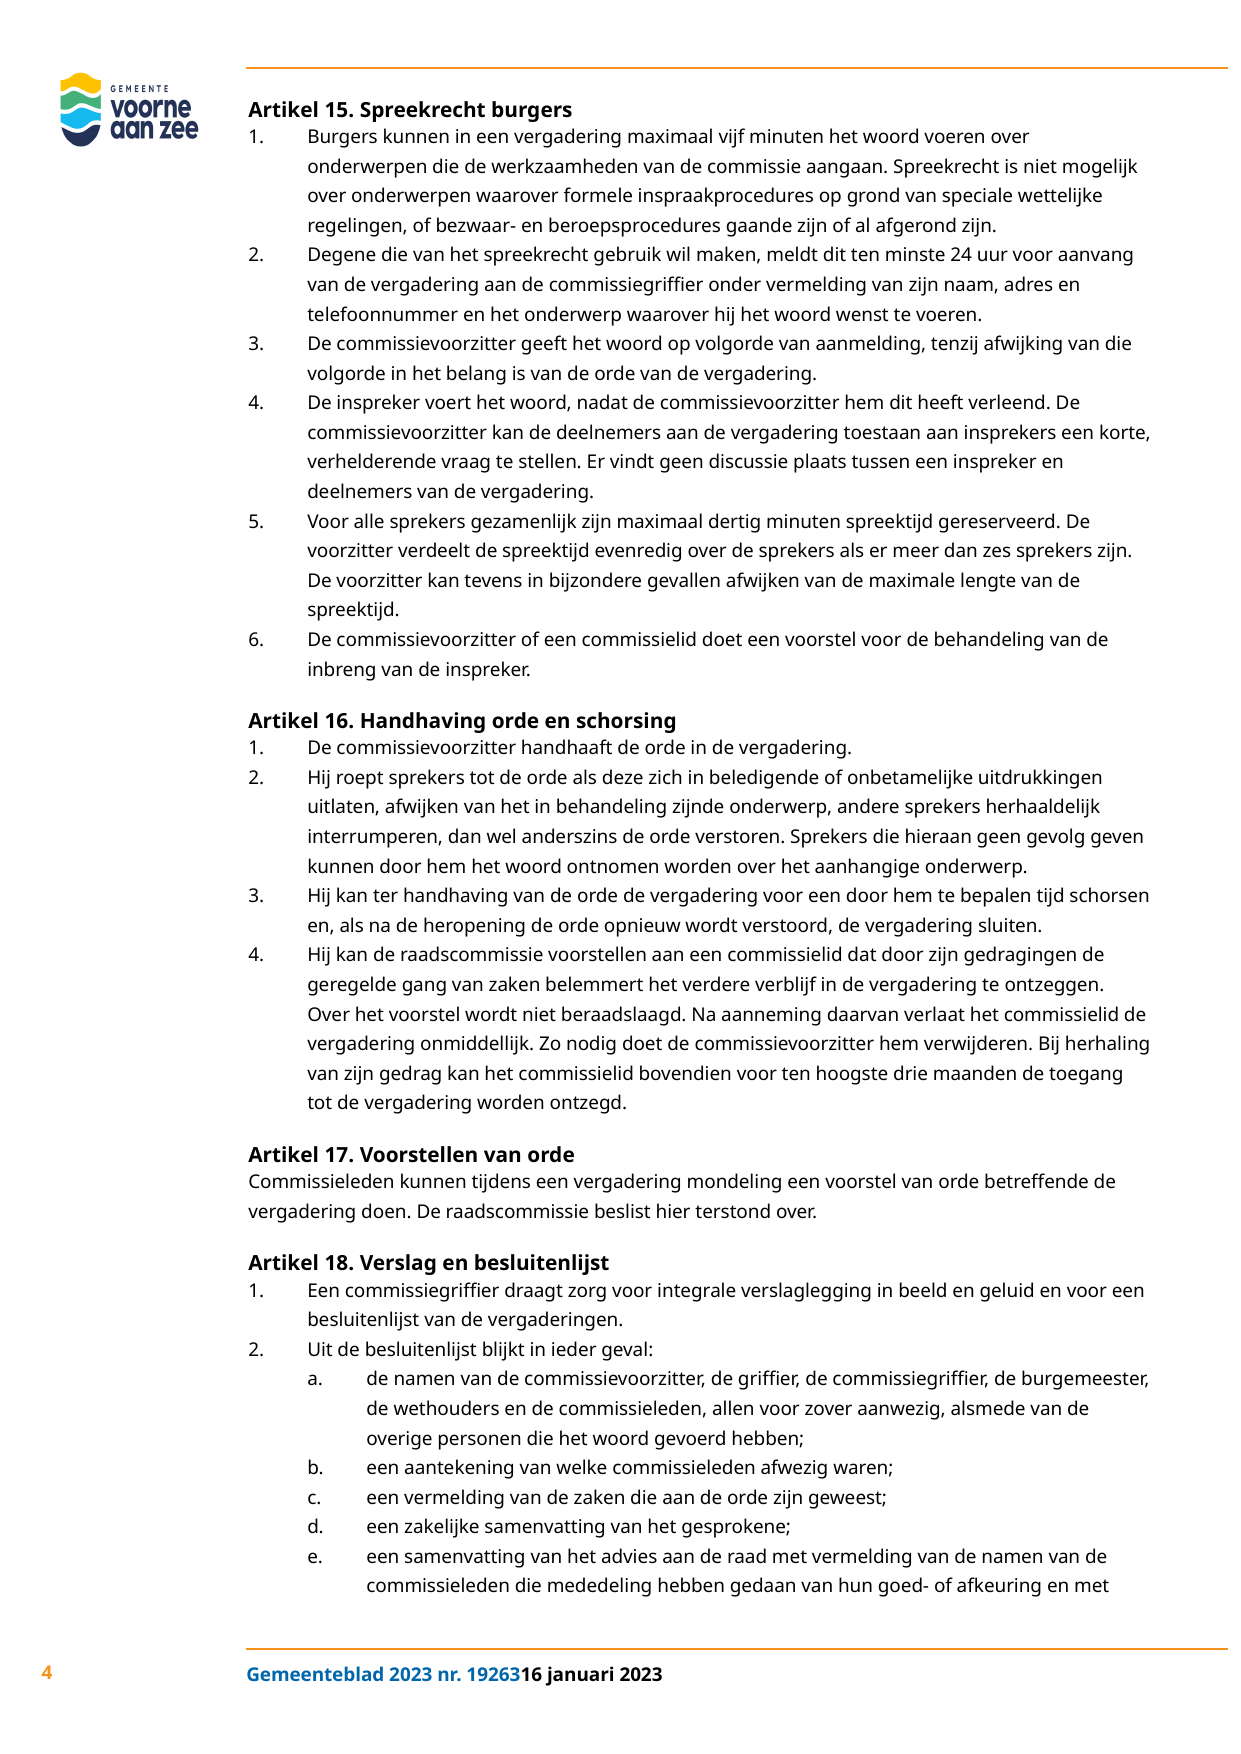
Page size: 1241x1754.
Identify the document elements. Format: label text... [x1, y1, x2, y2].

list een aantekening van welke commissieleden afwezig waren; [307, 1454, 1152, 1480]
list de namen van de commissievoorzitter, de griffier, de commissiegriffier, de burgemeester, de wethouders en de commissieleden, allen voor zover aanwezig, alsmede van de overige personen die het woord gevoerd hebben; [307, 1366, 1152, 1451]
text Artikel 16. Handhaving orde en schorsing [248, 706, 1152, 734]
text Artikel 17. Voorstellen van orde [248, 1140, 1152, 1168]
text Commissieleden kunnen tijdens een vergadering mondeling een voorstel van orde betreffende de vergadering doen. De raadscommissie beslist hier terstond over. [248, 1168, 1152, 1224]
list De commissievoorzitter geeft het woord op volgorde van aanmelding, tenzij afwijking van die volgorde in het belang is van de orde van de vergadering. [248, 330, 1152, 386]
list Burgers kunnen in een vergadering maximaal vijf minuten het woord voeren over onderwerpen die de werkzaamheden van de commissie aangaan. Spreekrecht is niet mogelijk over onderwerpen waarover formele inspraakprocedures op grond van speciale wettelijke regelingen, of bezwaar- en beroepsprocedures gaande zijn of al afgerond zijn. [248, 123, 1152, 238]
text Artikel 15. Spreekrecht burgers [248, 95, 1152, 123]
list De commissievoorzitter handhaaft de orde in de vergadering. [248, 734, 1152, 760]
picture [41, 47, 231, 172]
list Degene die van het spreekrecht gebruik wil maken, meldt dit ten minste 24 uur voor aanvang van de vergadering aan de commissiegriffier onder vermelding van zijn naam, adres en telefoonnummer en het onderwerp waarover hij het woord wenst te voeren. [248, 242, 1152, 326]
list Uit de besluitenlijst blijkt in ieder geval: [248, 1336, 1152, 1362]
list Een commissiegriffier draagt zorg voor integrale verslaglegging in beeld en geluid en voor een besluitenlijst van de vergaderingen. [248, 1277, 1152, 1332]
list een zakelijke samenvatting van het gesprokene; [307, 1513, 1152, 1539]
list een vermelding van de zaken die aan de orde zijn geweest; [307, 1484, 1152, 1510]
list De commissievoorzitter of een commissielid doet een voorstel voor de behandeling van de inbreng van de inspreker. [248, 626, 1152, 681]
text Artikel 18. Verslag en besluitenlijst [248, 1248, 1152, 1277]
list een samenvatting van het advies aan de raad met vermelding van de namen van de commissieleden die mededeling hebben gedaan van hun goed- of afkeuring en met [307, 1543, 1152, 1598]
list Hij kan de raadscommissie voorstellen aan een commissielid dat door zijn gedragingen de geregelde gang van zaken belemmert het verdere verblijf in de vergadering te ontzeggen. Over het voorstel wordt niet beraadslaagd. Na aanneming daarvan verlaat het commissielid de vergadering onmiddellijk. Zo nodig doet de commissievoorzitter hem verwijderen. Bij herhaling van zijn gedrag kan het commissielid bovendien voor ten hoogste drie maanden de toegang tot de vergadering worden ontzegd. [248, 942, 1152, 1115]
list Voor alle sprekers gezamenlijk zijn maximaal dertig minuten spreektijd gereserveerd. De voorzitter verdeelt de spreektijd evenredig over de sprekers als er meer dan zes sprekers zijn. De voorzitter kan tevens in bijzondere gevallen afwijken van de maximale lengte van de spreektijd. [248, 508, 1152, 622]
list De inspreker voert het woord, nadat de commissievoorzitter hem dit heeft verleend. De commissievoorzitter kan de deelnemers aan de vergadering toestaan aan insprekers een korte, verhelderende vraag te stellen. Er vindt geen discussie plaats tussen een inspreker en deelnemers van de vergadering. [248, 389, 1152, 504]
list Hij roept sprekers tot de orde als deze zich in beledigende of onbetamelijke uitdrukkingen uitlaten, afwijken van het in behandeling zijnde onderwerp, andere sprekers herhaaldelijk interrumperen, dan wel anderszins de orde verstoren. Sprekers die hieraan geen gevolg geven kunnen door hem het woord ontnomen worden over het aanhangige onderwerp. [248, 764, 1152, 879]
list Hij kan ter handhaving van de orde de vergadering voor een door hem te bepalen tijd schorsen en, als na de heropening de orde opnieuw wordt verstoord, de vergadering sluiten. [248, 882, 1152, 938]
